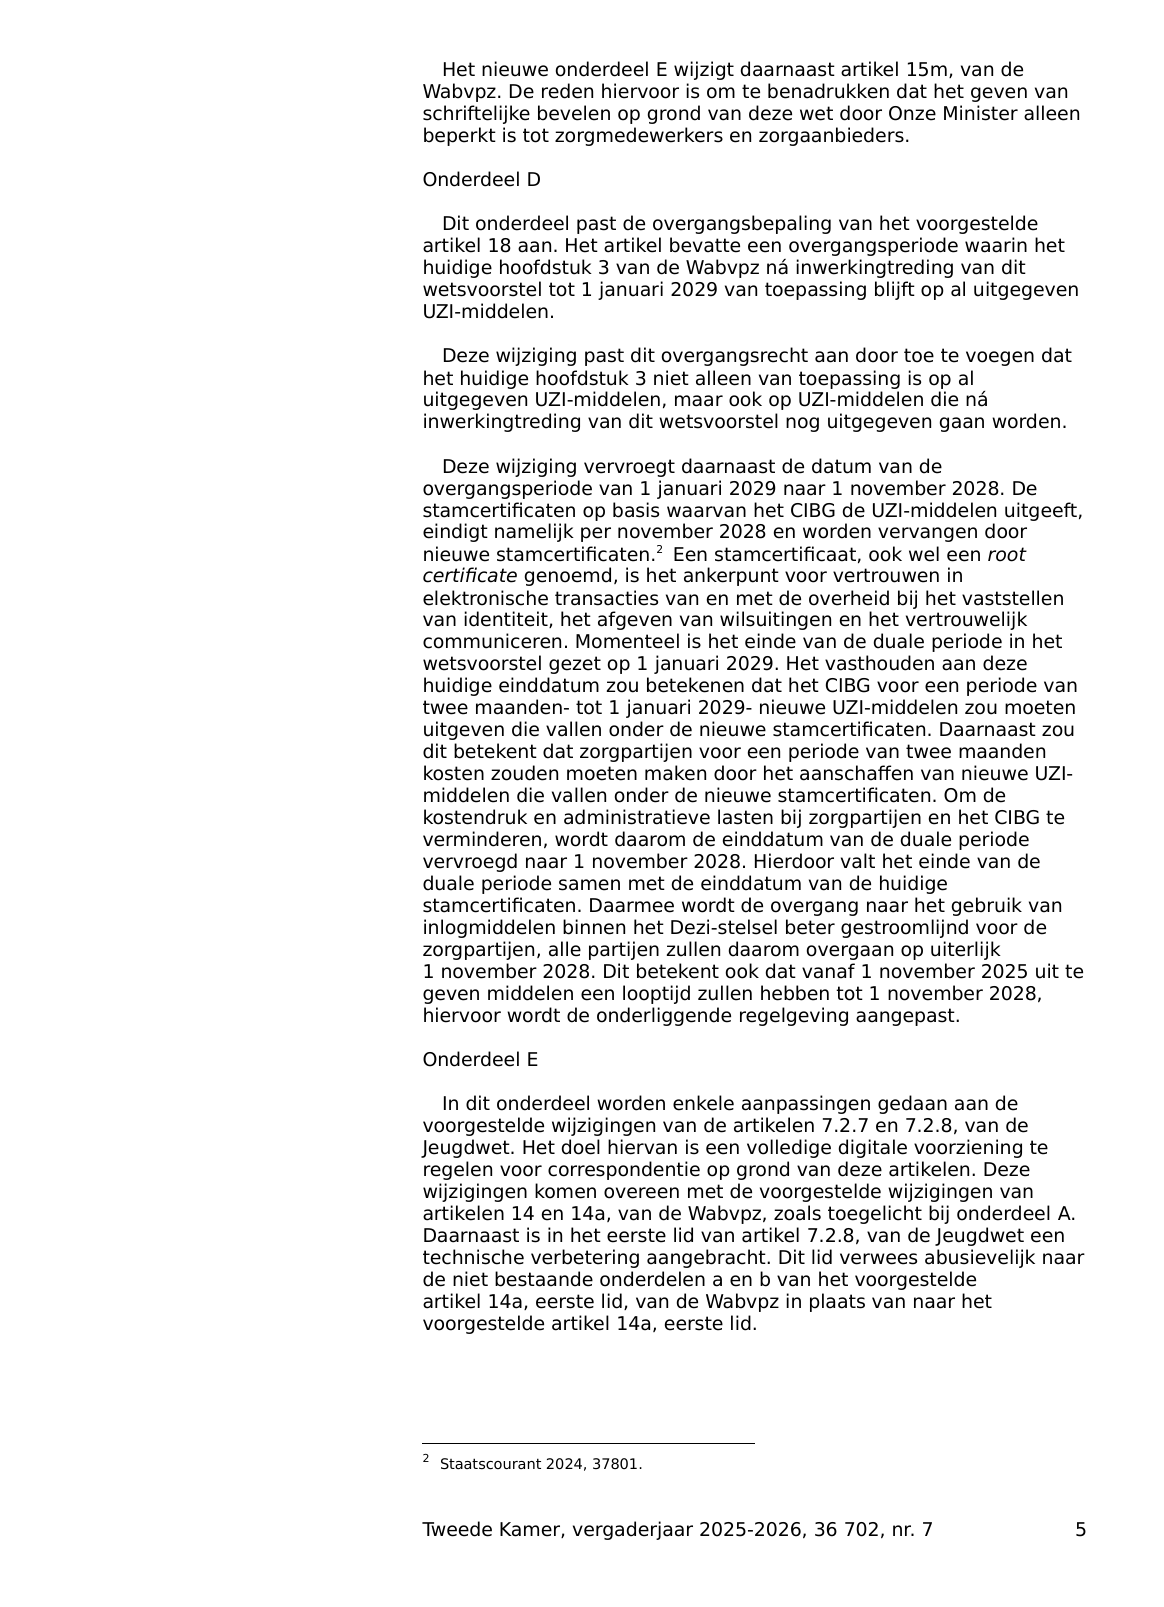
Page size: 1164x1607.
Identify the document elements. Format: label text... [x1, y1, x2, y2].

subtitle Onderdeel E [422, 1049, 1087, 1071]
subtitle Onderdeel D [422, 169, 1087, 191]
text Deze wijziging past dit overgangsrecht aan door toe te voegen dat het huidige hoofdstuk 3 niet alleen van toepassing is op al uitgegeven UZI-middelen, maar ook op UZI-middelen die ná inwerkingtreding van dit wetsvoorstel nog uitgegeven gaan worden. [422, 345, 1087, 433]
text Staatscourant 2024, 37801. [422, 1452, 1087, 1474]
text In dit onderdeel worden enkele aanpassingen gedaan aan de voorgestelde wijzigingen van de artikelen 7.2.7 en 7.2.8, van de Jeugdwet. Het doel hiervan is een volledige digitale voorziening te regelen voor correspondentie op grond van deze artikelen. Deze wijzigingen komen overeen met de voorgestelde wijzigingen van artikelen 14 en 14a, van de Wabvpz, zoals toegelicht bij onderdeel A. Daarnaast is in het eerste lid van artikel 7.2.8, van de Jeugdwet een technische verbetering aangebracht. Dit lid verwees abusievelijk naar de niet bestaande onderdelen a en b van het voorgestelde artikel 14a, eerste lid, van de Wabvpz in plaats van naar het voorgestelde artikel 14a, eerste lid. [422, 1093, 1087, 1335]
text Deze wijziging vervroegt daarnaast de datum van de overgangsperiode van 1 januari 2029 naar 1 november 2028. De stamcertificaten op basis waarvan het CIBG de UZI-middelen uitgeeft, eindigt namelijk per november 2028 en worden vervangen door nieuwe stamcertificaten. Een stamcertificaat, ook wel een root certificate genoemd, is het ankerpunt voor vertrouwen in elektronische transacties van en met de overheid bij het vaststellen van identiteit, het afgeven van wilsuitingen en het vertrouwelijk communiceren. Momenteel is het einde van de duale periode in het wetsvoorstel gezet op 1 januari 2029. Het vasthouden aan deze huidige einddatum zou betekenen dat het CIBG voor een periode van twee maanden- tot 1 januari 2029- nieuwe UZI-middelen zou moeten uitgeven die vallen onder de nieuwe stamcertificaten. Daarnaast zou dit betekent dat zorgpartijen voor een periode van twee maanden kosten zouden moeten maken door het aanschaffen van nieuwe UZI-middelen die vallen onder de nieuwe stamcertificaten. Om de kostendruk en administratieve lasten bij zorgpartijen en het CIBG te verminderen, wordt daarom de einddatum van de duale periode vervroegd naar 1 november 2028. Hierdoor valt het einde van de duale periode samen met de einddatum van de huidige stamcertificaten. Daarmee wordt de overgang naar het gebruik van inlogmiddelen binnen het Dezi-stelsel beter gestroomlijnd voor de zorgpartijen, alle partijen zullen daarom overgaan op uiterlijk 1 november 2028. Dit betekent ook dat vanaf 1 november 2025 uit te geven middelen een looptijd zullen hebben tot 1 november 2028, hiervoor wordt de onderliggende regelgeving aangepast. [422, 456, 1087, 1027]
text Dit onderdeel past de overgangsbepaling van het voorgestelde artikel 18 aan. Het artikel bevatte een overgangsperiode waarin het huidige hoofdstuk 3 van de Wabvpz ná inwerkingtreding van dit wetsvoorstel tot 1 januari 2029 van toepassing blijft op al uitgegeven UZI-middelen. [422, 213, 1087, 323]
text Het nieuwe onderdeel E wijzigt daarnaast artikel 15m, van de Wabvpz. De reden hiervoor is om te benadrukken dat het geven van schriftelijke bevelen op grond van deze wet door Onze Minister alleen beperkt is tot zorgmedewerkers en zorgaanbieders. [422, 59, 1087, 147]
